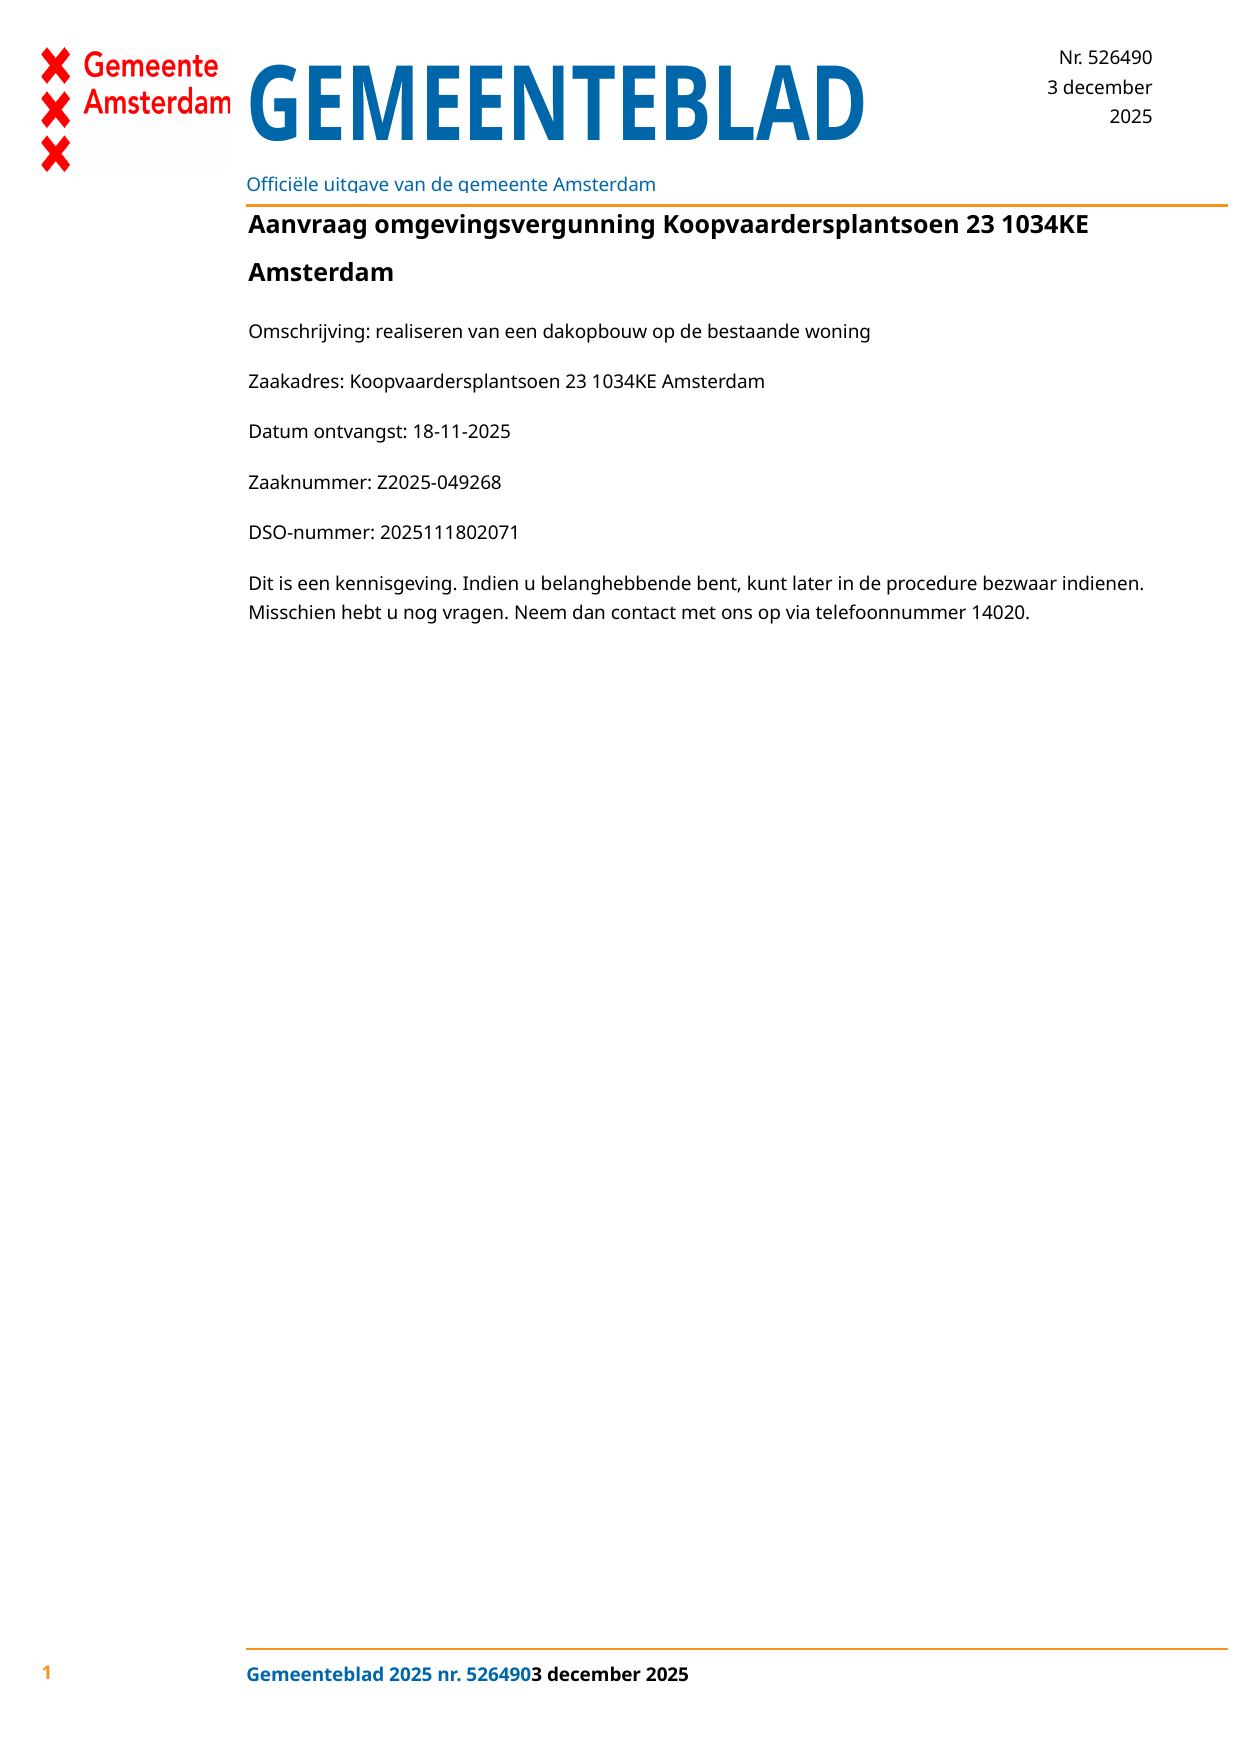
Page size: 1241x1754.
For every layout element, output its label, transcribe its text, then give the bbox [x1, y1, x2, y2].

text Dit is een kennisgeving. Indien u belanghebbende bent, kunt later in de procedure bezwaar indienen. Misschien hebt u nog vragen. Neem dan contact met ons op via telefoonnummer 14020. [248, 570, 1152, 625]
text DSO-nummer: 2025111802071 [248, 519, 1152, 545]
picture [41, 47, 231, 172]
text Zaakadres: Koopvaardersplantsoen 23 1034KE Amsterdam [248, 368, 1152, 394]
text Datum ontvangst: 18-11-2025 [248, 419, 1152, 444]
text Omschrijving: realiseren van een dakopbouw op de bestaande woning [248, 318, 1152, 344]
text Aanvraag omgevingsvergunning Koopvaardersplantsoen 23 1034KE Amsterdam [248, 207, 1152, 288]
text Zaaknummer: Z2025-049268 [248, 469, 1152, 495]
